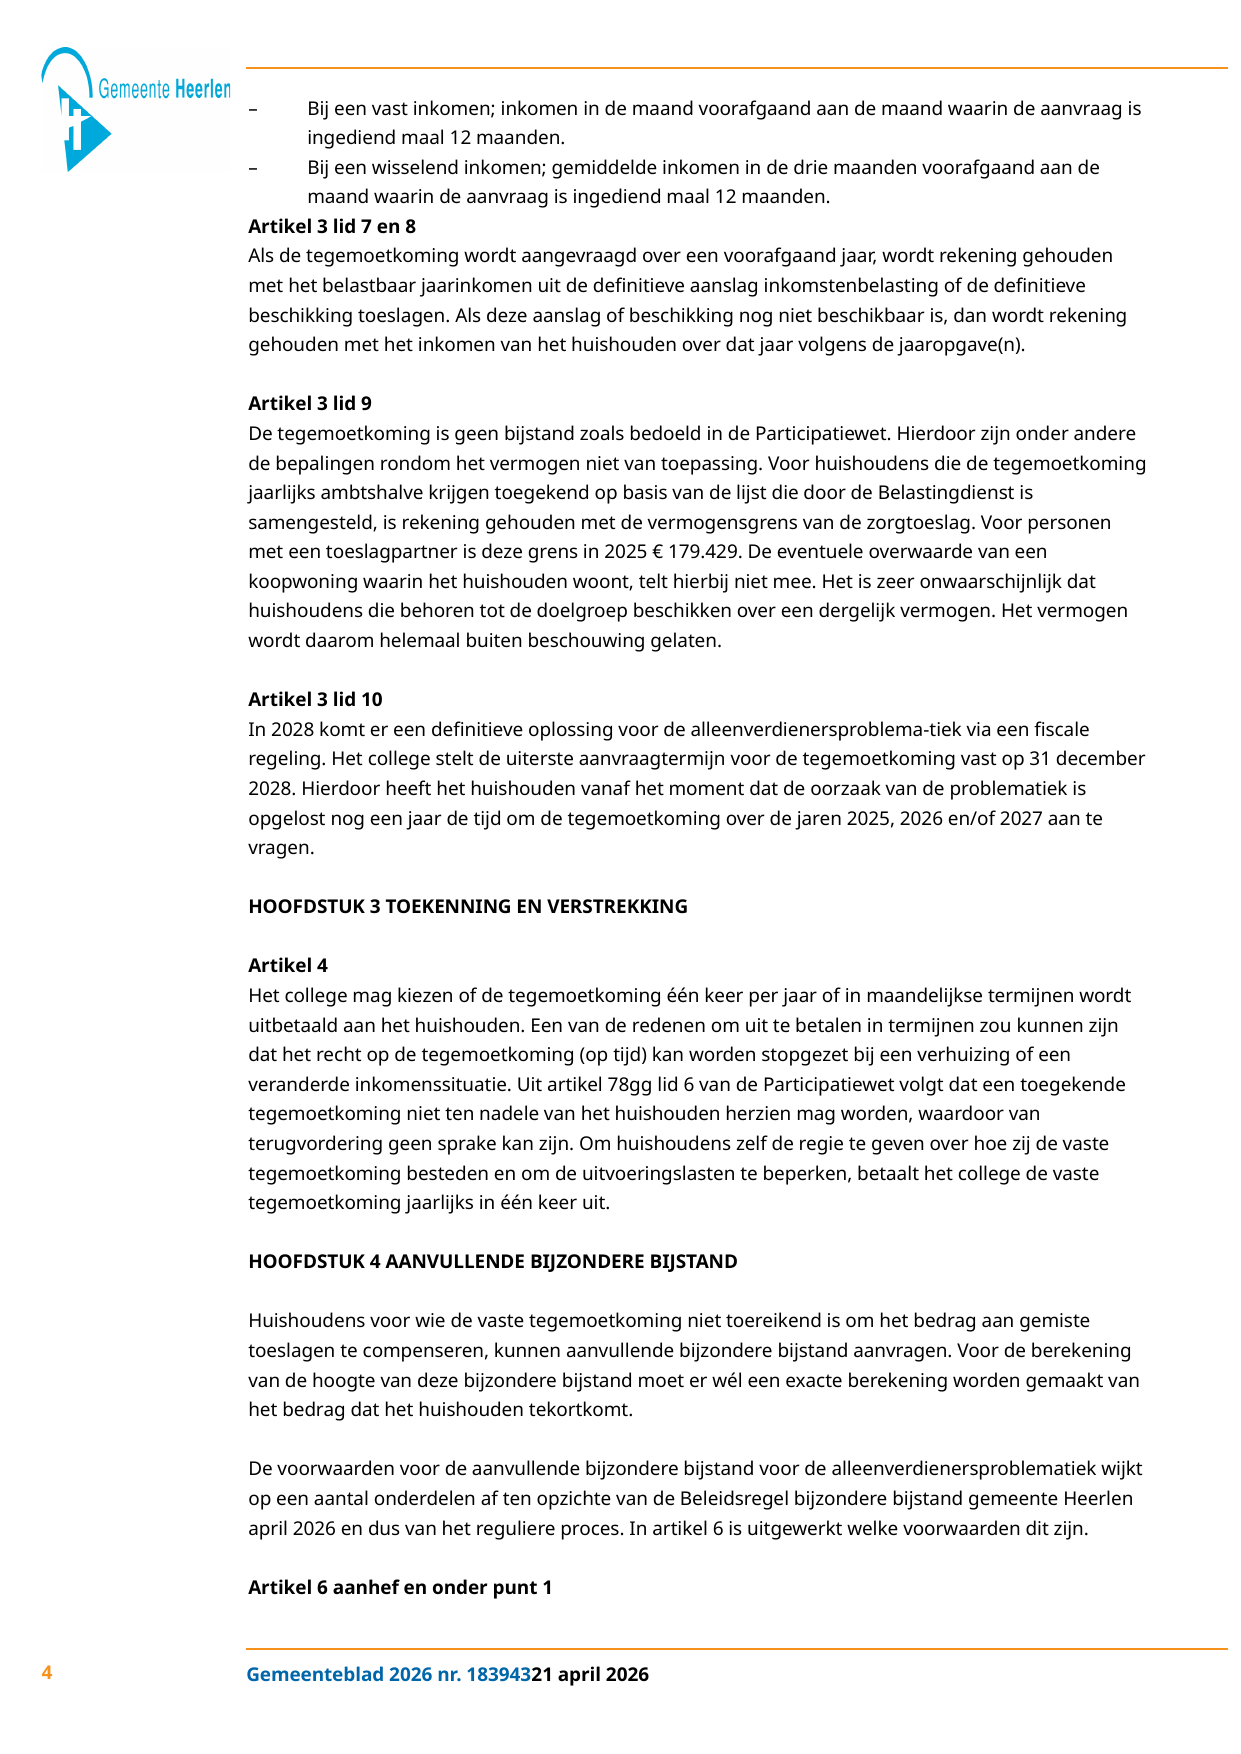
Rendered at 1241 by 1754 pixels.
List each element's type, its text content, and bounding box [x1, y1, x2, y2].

text Huishoudens voor wie de vaste tegemoetkoming niet toereikend is om het bedrag aan gemiste toeslagen te compenseren, kunnen aanvullende bijzondere bijstand aanvragen. Voor de berekening van de hoogte van deze bijzondere bijstand moet er wél een exacte berekening worden gemaakt van het bedrag dat het huishouden tekortkomt. [248, 1308, 1152, 1422]
text Artikel 3 lid 7 en 8 [248, 213, 1152, 239]
list Bij een vast inkomen; inkomen in de maand voorafgaand aan de maand waarin de aanvraag is ingediend maal 12 maanden. [248, 95, 1152, 150]
text Het college mag kiezen of de tegemoetkoming één keer per jaar of in maandelijkse termijnen wordt uitbetaald aan het huishouden. Een van de redenen om uit te betalen in termijnen zou kunnen zijn dat het recht op de tegemoetkoming (op tijd) kan worden stopgezet bij een verhuizing of een veranderde inkomenssituatie. Uit artikel 78gg lid 6 van de Participatiewet volgt dat een toegekende tegemoetkoming niet ten nadele van het huishouden herzien mag worden, waardoor van terugvordering geen sprake kan zijn. Om huishoudens zelf de regie te geven over hoe zij de vaste tegemoetkoming besteden en om de uitvoeringslasten te beperken, betaalt het college de vaste tegemoetkoming jaarlijks in één keer uit. [248, 982, 1152, 1215]
text In 2028 komt er een definitieve oplossing voor de alleenverdienersproblema-tiek via een fiscale regeling. Het college stelt de uiterste aanvraagtermijn voor de tegemoetkoming vast op 31 december 2028. Hierdoor heeft het huishouden vanaf het moment dat de oorzaak van de problematiek is opgelost nog een jaar de tijd om de tegemoetkoming over de jaren 2025, 2026 en/of 2027 aan te vragen. [248, 716, 1152, 860]
list Bij een wisselend inkomen; gemiddelde inkomen in de drie maanden voorafgaand aan de maand waarin de aanvraag is ingediend maal 12 maanden. [248, 154, 1152, 209]
text Als de tegemoetkoming wordt aangevraagd over een voorafgaand jaar, wordt rekening gehouden met het belastbaar jaarinkomen uit de definitieve aanslag inkomstenbelasting of de definitieve beschikking toeslagen. Als deze aanslag of beschikking nog niet beschikbaar is, dan wordt rekening gehouden met het inkomen van het huishouden over dat jaar volgens de jaaropgave(n). [248, 243, 1152, 357]
text HOOFDSTUK 3 TOEKENNING EN VERSTREKKING [248, 893, 1152, 919]
text De tegemoetkoming is geen bijstand zoals bedoeld in de Participatiewet. Hierdoor zijn onder andere de bepalingen rondom het vermogen niet van toepassing. Voor huishoudens die de tegemoetkoming jaarlijks ambtshalve krijgen toegekend op basis van de lijst die door de Belastingdienst is samengesteld, is rekening gehouden met de vermogensgrens van de zorgtoeslag. Voor personen met een toeslagpartner is deze grens in 2025 € 179.429. De eventuele overwaarde van een koopwoning waarin het huishouden woont, telt hierbij niet mee. Het is zeer onwaarschijnlijk dat huishoudens die behoren tot de doelgroep beschikken over een dergelijk vermogen. Het vermogen wordt daarom helemaal buiten beschouwing gelaten. [248, 420, 1152, 653]
picture [41, 47, 59, 70]
text Artikel 6 aanhef en onder punt 1 [248, 1574, 1152, 1600]
text De voorwaarden voor de aanvullende bijzondere bijstand voor de alleenverdienersproblematiek wijkt op een aantal onderdelen af ten opzichte van de Beleidsregel bijzondere bijstand gemeente Heerlen april 2026 en dus van het reguliere proces. In artikel 6 is uitgewerkt welke voorwaarden dit zijn. [248, 1456, 1152, 1541]
text Artikel 4 [248, 953, 1152, 978]
text Artikel 3 lid 9 [248, 391, 1152, 416]
text HOOFDSTUK 4 AANVULLENDE BIJZONDERE BIJSTAND [248, 1248, 1152, 1274]
picture [41, 47, 231, 172]
text Artikel 3 lid 10 [248, 686, 1152, 712]
